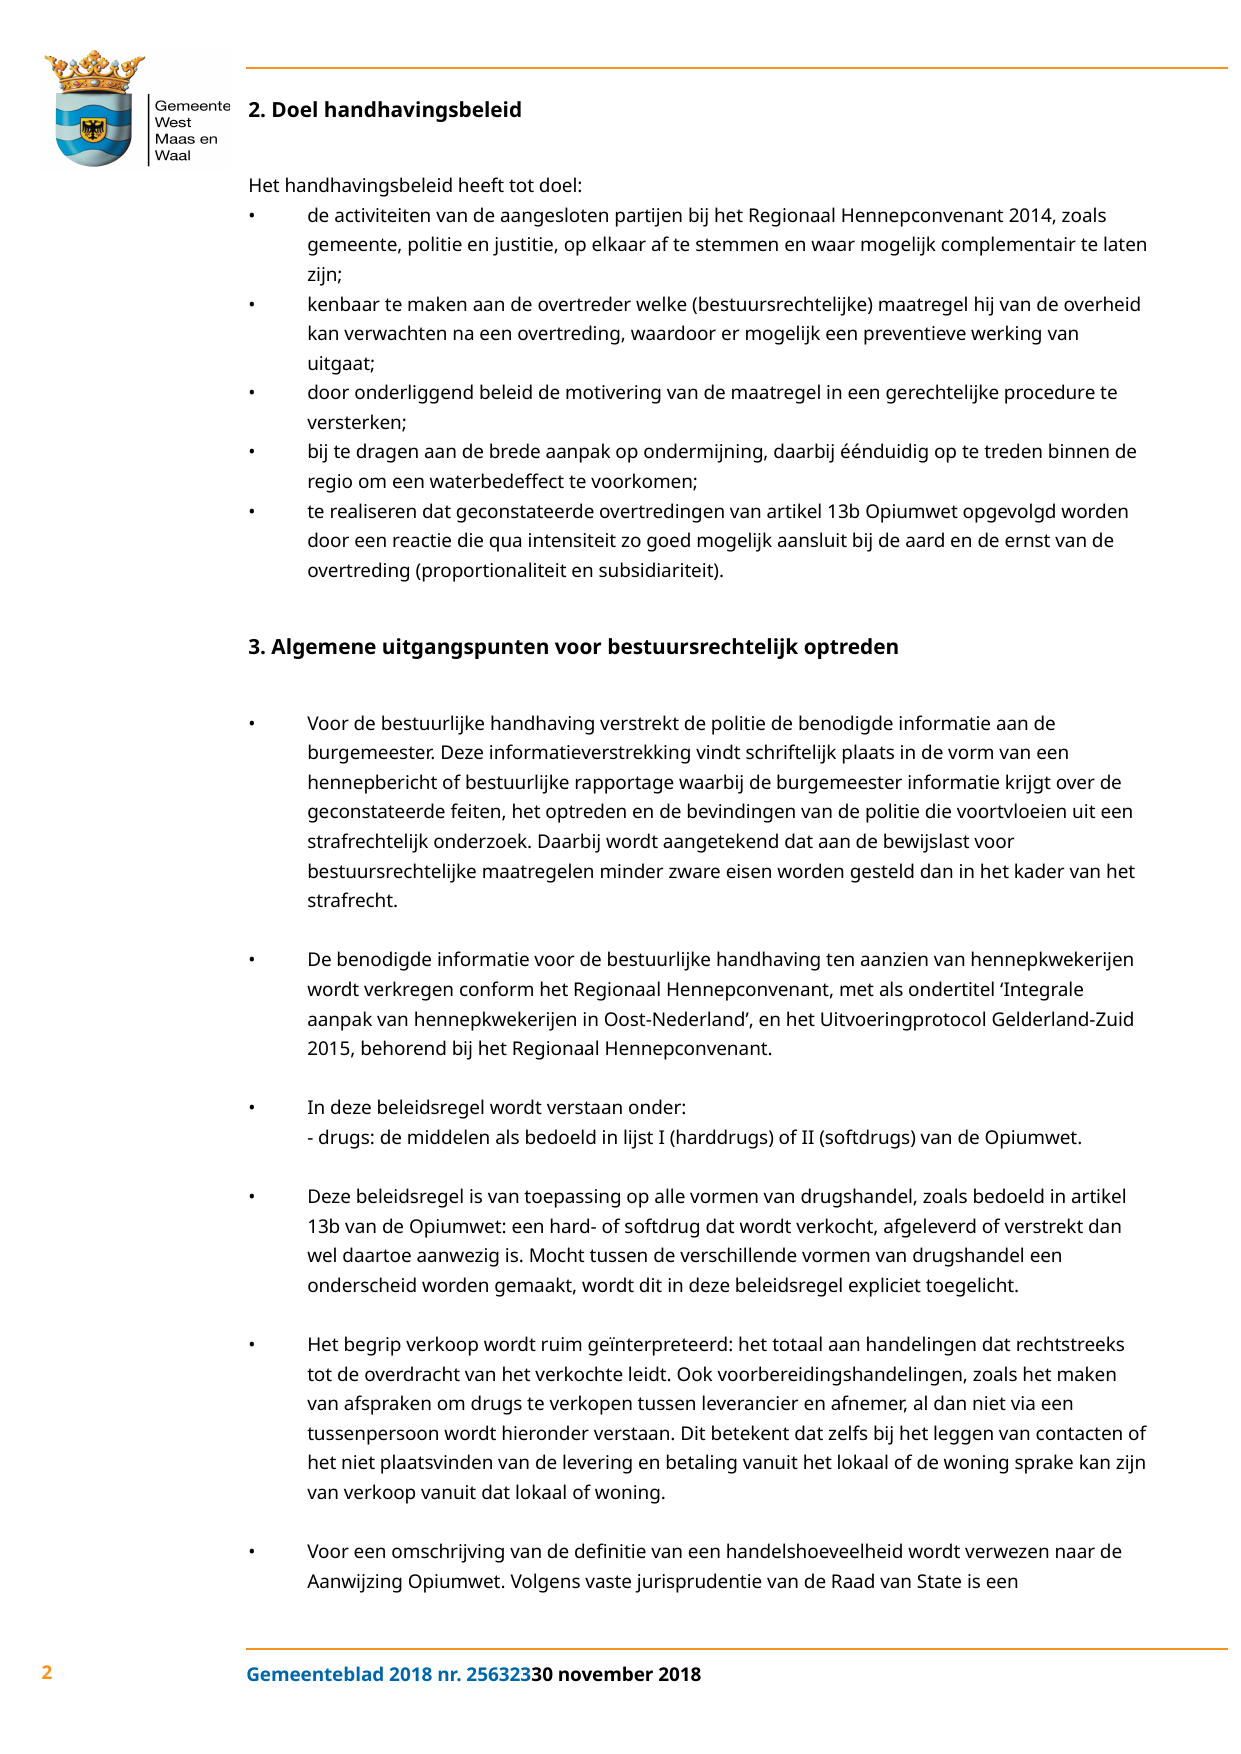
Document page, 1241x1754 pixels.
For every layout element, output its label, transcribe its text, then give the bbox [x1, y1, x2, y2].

list Voor de bestuurlijke handhaving verstrekt de politie de benodigde informatie aan de burgemeester. Deze informatieverstrekking vindt schriftelijk plaats in de vorm van een hennepbericht of bestuurlijke rapportage waarbij de burgemeester informatie krijgt over de geconstateerde feiten, het optreden en de bevindingen van de politie die voortvloeien uit een strafrechtelijk onderzoek. Daarbij wordt aangetekend dat aan de bewijslast voor bestuursrechtelijke maatregelen minder zware eisen worden gesteld dan in het kader van het strafrecht. [248, 710, 1152, 913]
picture [41, 47, 231, 172]
list bij te dragen aan de brede aanpak op ondermijning, daarbij éénduidig op te treden binnen de regio om een waterbedeffect te voorkomen; [248, 439, 1152, 494]
list - drugs: de middelen als bedoeld in lijst I (harddrugs) of II (softdrugs) van de Opiumwet. [248, 1124, 1152, 1150]
list de activiteiten van de aangesloten partijen bij het Regionaal Hennepconvenant 2014, zoals gemeente, politie en justitie, op elkaar af te stemmen en waar mogelijk complementair te laten zijn; [248, 202, 1152, 287]
list Voor een omschrijving van de definitie van een handelshoeveelheid wordt verwezen naar de Aanwijzing Opiumwet. Volgens vaste jurisprudentie van de Raad van State is een [248, 1538, 1152, 1594]
list door onderliggend beleid de motivering van de maatregel in een gerechtelijke procedure te versterken; [248, 379, 1152, 435]
list De benodigde informatie voor de bestuurlijke handhaving ten aanzien van hennepkwekerijen wordt verkregen conform het Regionaal Hennepconvenant, met als ondertitel ‘Integrale aanpak van hennepkwekerijen in Oost-Nederland’, en het Uitvoeringprotocol Gelderland-Zuid 2015, behorend bij het Regionaal Hennepconvenant. [248, 947, 1152, 1061]
list te realiseren dat geconstateerde overtredingen van artikel 13b Opiumwet opgevolgd worden door een reactie die qua intensiteit zo goed mogelijk aansluit bij de aard en de ernst van de overtreding (proportionaliteit en subsidiariteit). [248, 498, 1152, 583]
list kenbaar te maken aan de overtreder welke (bestuursrechtelijke) maatregel hij van de overheid kan verwachten na een overtreding, waardoor er mogelijk een preventieve werking van uitgaat; [248, 291, 1152, 376]
list Het begrip verkoop wordt ruim geïnterpreteerd: het totaal aan handelingen dat rechtstreeks tot de overdracht van het verkochte leidt. Ook voorbereidingshandelingen, zoals het maken van afspraken om drugs te verkopen tussen leverancier en afnemer, al dan niet via een tussenpersoon wordt hieronder verstaan. Dit betekent dat zelfs bij het leggen van contacten of het niet plaatsvinden van de levering en betaling vanuit het lokaal of de woning sprake kan zijn van verkoop vanuit dat lokaal of woning. [248, 1331, 1152, 1505]
list Deze beleidsregel is van toepassing op alle vormen van drugshandel, zoals bedoeld in artikel 13b van de Opiumwet: een hard- of softdrug dat wordt verkocht, afgeleverd of verstrekt dan wel daartoe aanwezig is. Mocht tussen de verschillende vormen van drugshandel een onderscheid worden gemaakt, wordt dit in deze beleidsregel expliciet toegelicht. [248, 1183, 1152, 1298]
list In deze beleidsregel wordt verstaan onder: [248, 1094, 1152, 1120]
text 2. Doel handhavingsbeleid [248, 95, 1152, 123]
text Het handhavingsbeleid heeft tot doel: [248, 172, 1152, 198]
text 3. Algemene uitgangspunten voor bestuursrechtelijk optreden [248, 632, 1152, 661]
